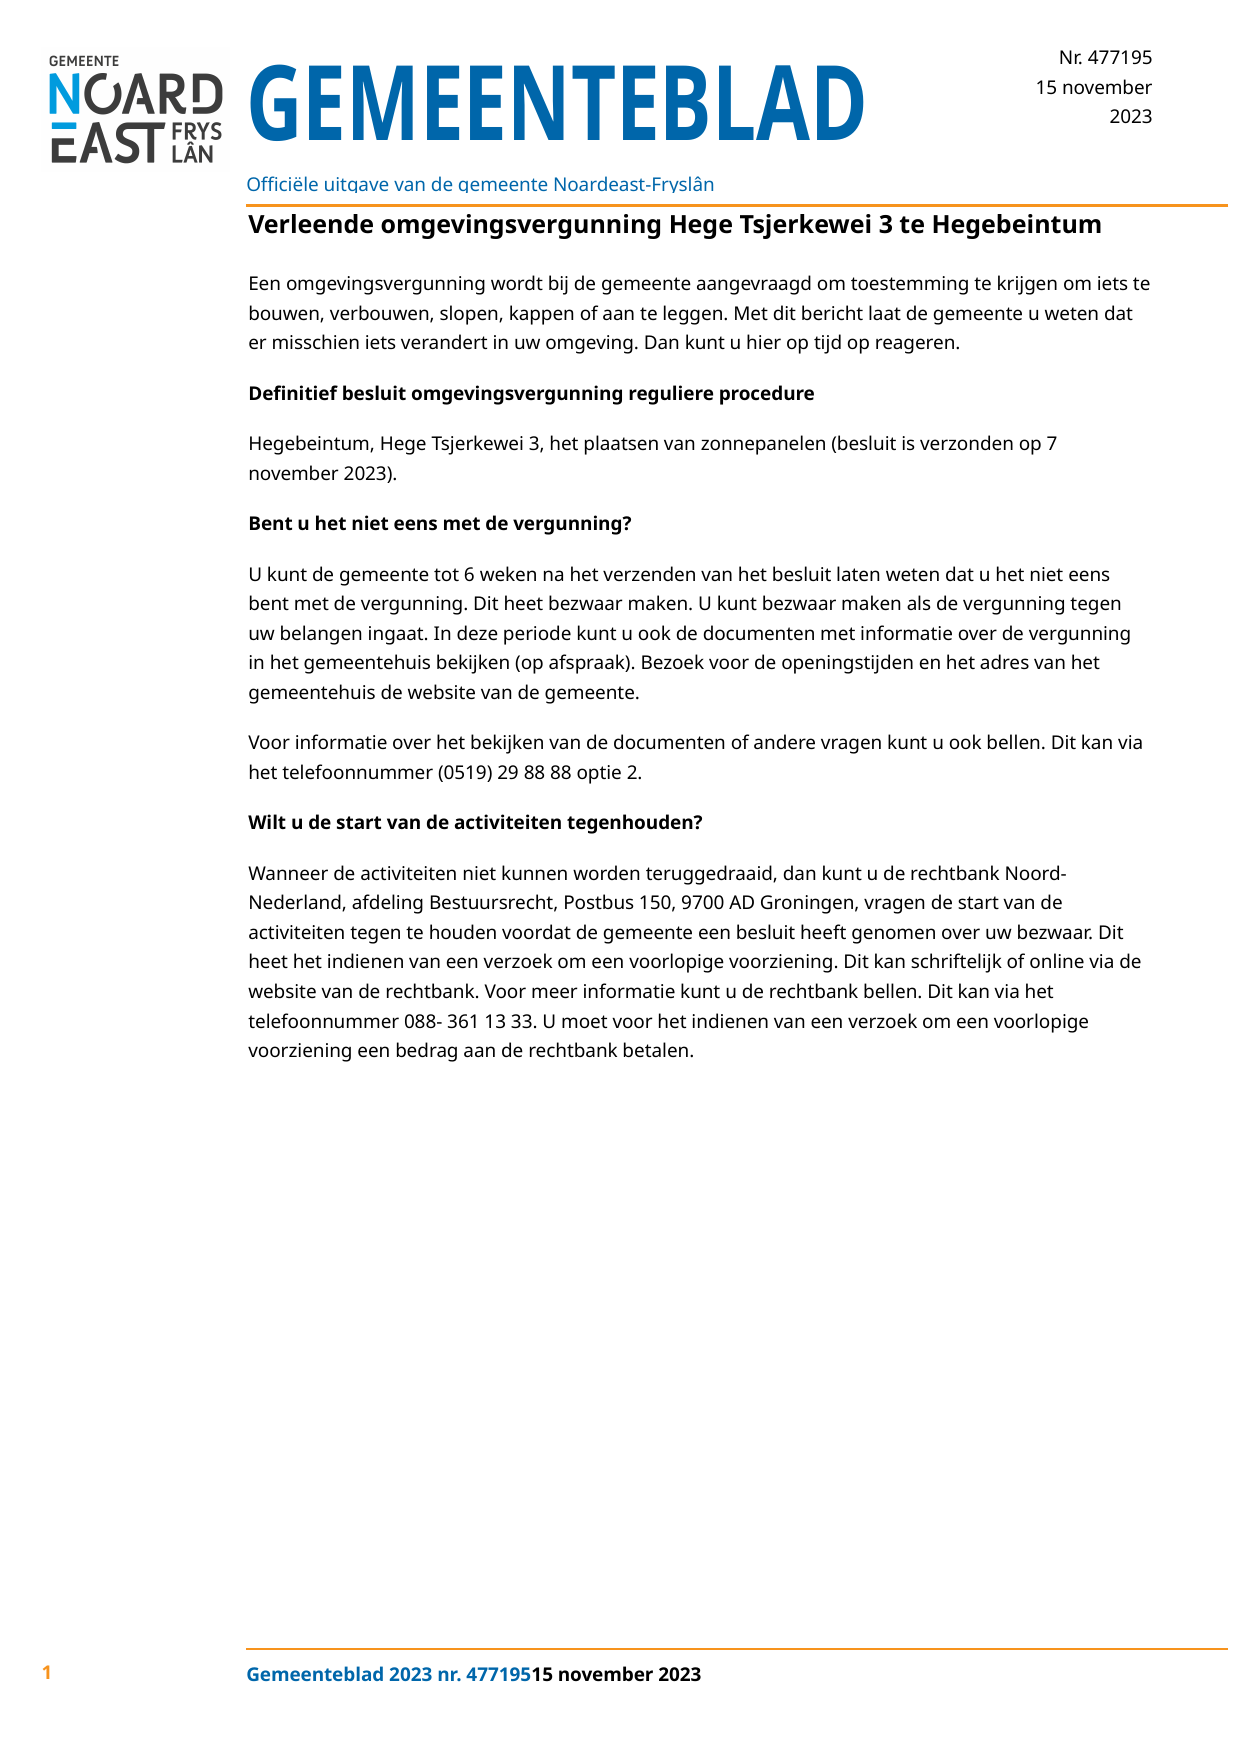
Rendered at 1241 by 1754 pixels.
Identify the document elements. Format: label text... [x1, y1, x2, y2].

text Bent u het niet eens met de vergunning? [248, 510, 1152, 536]
text Wanneer de activiteiten niet kunnen worden teruggedraaid, dan kunt u de rechtbank Noord-Nederland, afdeling Bestuursrecht, Postbus 150, 9700 AD Groningen, vragen de start van de activiteiten tegen te houden voordat de gemeente een besluit heeft genomen over uw bezwaar. Dit heet het indienen van een verzoek om een voorlopige voorziening. Dit kan schriftelijk of online via de website van de rechtbank. Voor meer informatie kunt u de rechtbank bellen. Dit kan via het telefoonnummer 088- 361 13 33. U moet voor het indienen van een verzoek om een voorlopige voorziening een bedrag aan de rechtbank betalen. [248, 860, 1152, 1063]
text Een omgevingsvergunning wordt bij de gemeente aangevraagd om toestemming te krijgen om iets te bouwen, verbouwen, slopen, kappen of aan te leggen. Met dit bericht laat de gemeente u weten dat er misschien iets verandert in uw omgeving. Dan kunt u hier op tijd op reageren. [248, 270, 1152, 355]
text Verleende omgevingsvergunning Hege Tsjerkewei 3 te Hegebeintum [248, 207, 1152, 241]
text U kunt de gemeente tot 6 weken na het verzenden van het besluit laten weten dat u het niet eens bent met de vergunning. Dit heet bezwaar maken. U kunt bezwaar maken als de vergunning tegen uw belangen ingaat. In deze periode kunt u ook de documenten met informatie over de vergunning in het gemeentehuis bekijken (op afspraak). Bezoek voor de openingstijden en het adres van het gemeentehuis de website van de gemeente. [248, 561, 1152, 705]
picture [41, 47, 231, 172]
text Wilt u de start van de activiteiten tegenhouden? [248, 809, 1152, 835]
text Voor informatie over het bekijken van de documenten of andere vragen kunt u ook bellen. Dit kan via het telefoonnummer (0519) 29 88 88 optie 2. [248, 729, 1152, 785]
text Hegebeintum, Hege Tsjerkewei 3, het plaatsen van zonnepanelen (besluit is verzonden op 7 november 2023). [248, 430, 1152, 486]
text Definitief besluit omgevingsvergunning reguliere procedure [248, 380, 1152, 406]
